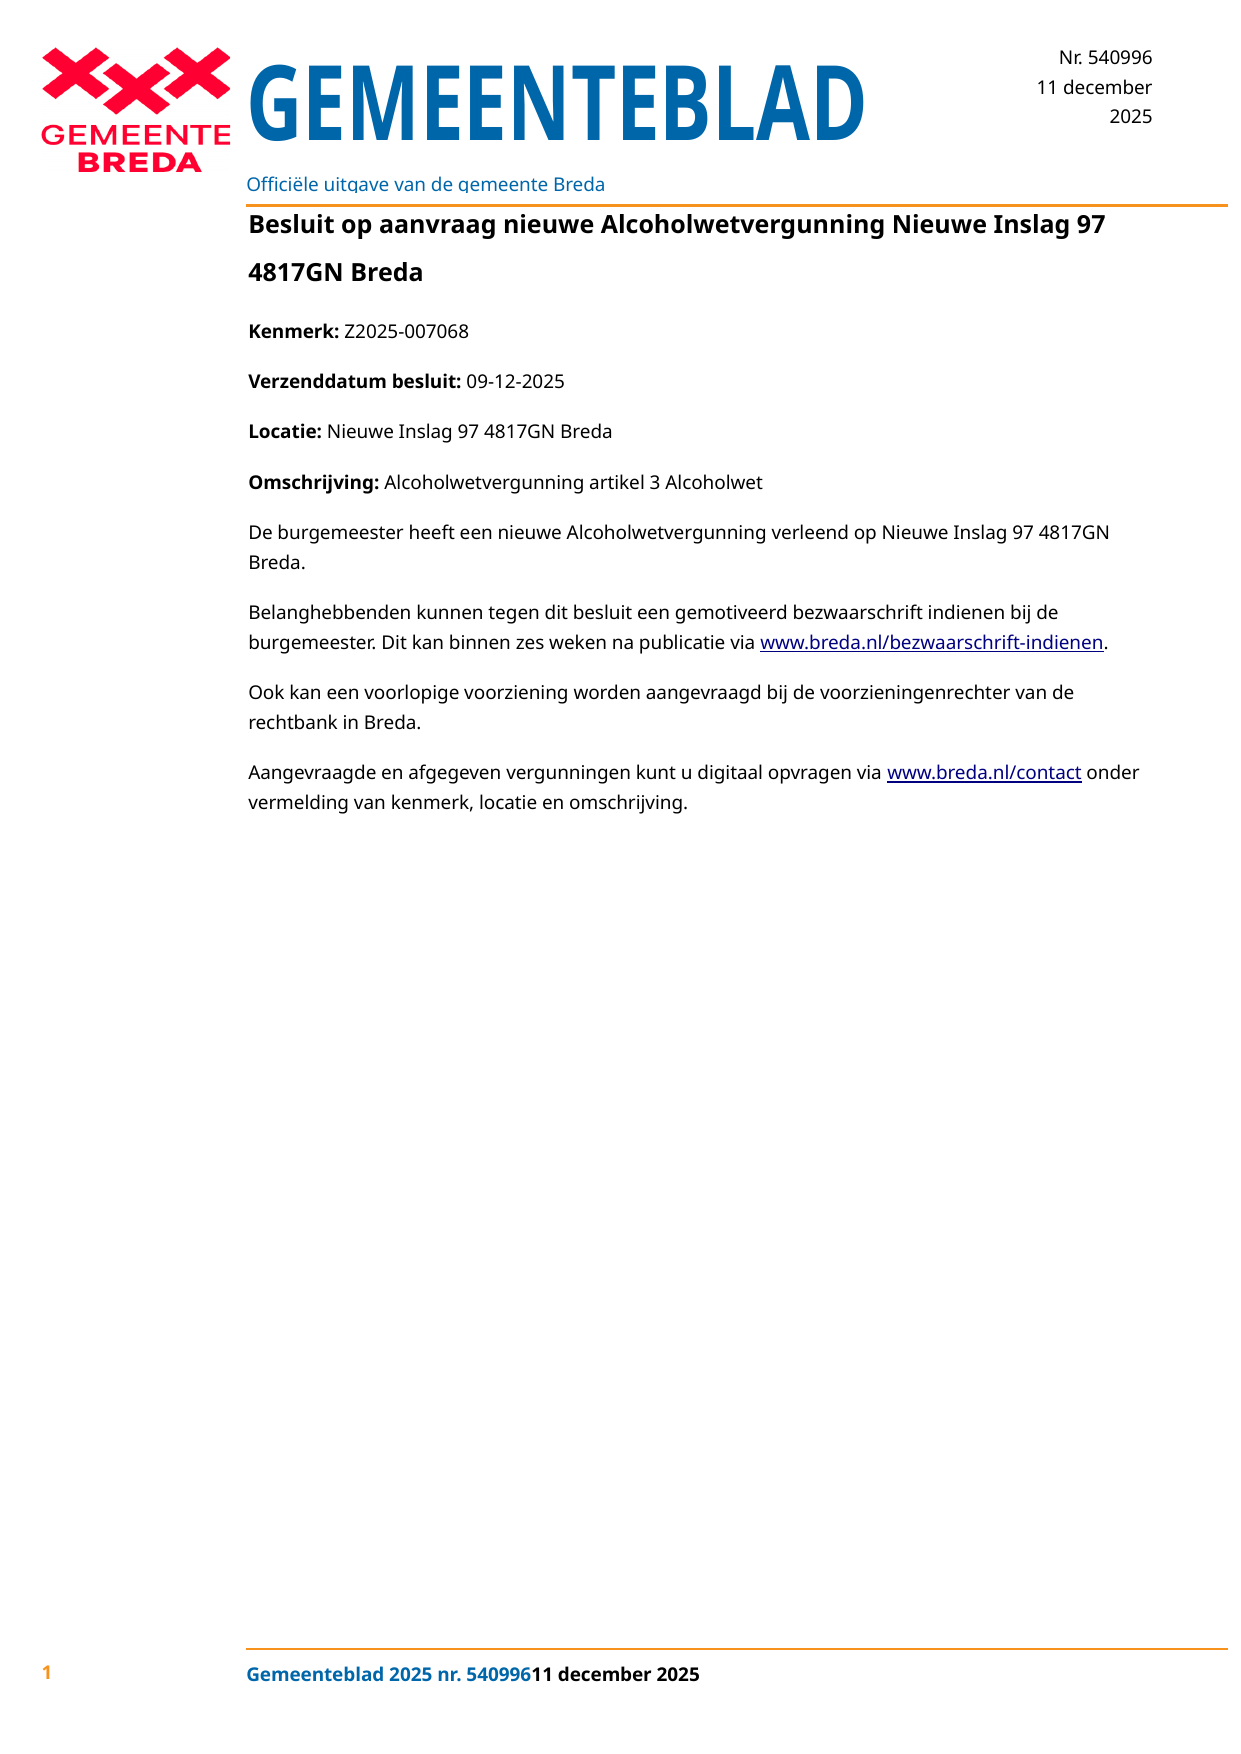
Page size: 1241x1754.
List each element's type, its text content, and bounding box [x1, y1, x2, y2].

text Omschrijving: Alcoholwetvergunning artikel 3 Alcoholwet [248, 469, 1152, 495]
text Ook kan een voorlopige voorziening worden aangevraagd bij de voorzieningenrechter van de rechtbank in Breda. [248, 679, 1152, 735]
text Kenmerk: Z2025-007068 [248, 318, 1152, 344]
text Besluit op aanvraag nieuwe Alcoholwetvergunning Nieuwe Inslag 97 4817GN Breda [248, 207, 1152, 288]
text Aangevraagde en afgegeven vergunningen kunt u digitaal opvragen via www.breda.nl/contact onder vermelding van kenmerk, locatie en omschrijving. [248, 759, 1152, 815]
picture [41, 47, 231, 172]
text Verzenddatum besluit: 09-12-2025 [248, 368, 1152, 394]
text Belanghebbenden kunnen tegen dit besluit een gemotiveerd bezwaarschrift indienen bij de burgemeester. Dit kan binnen zes weken na publicatie via www.breda.nl/bezwaarschrift-indienen. [248, 599, 1152, 655]
text De burgemeester heeft een nieuwe Alcoholwetvergunning verleend op Nieuwe Inslag 97 4817GN Breda. [248, 519, 1152, 575]
text Locatie: Nieuwe Inslag 97 4817GN Breda [248, 419, 1152, 444]
